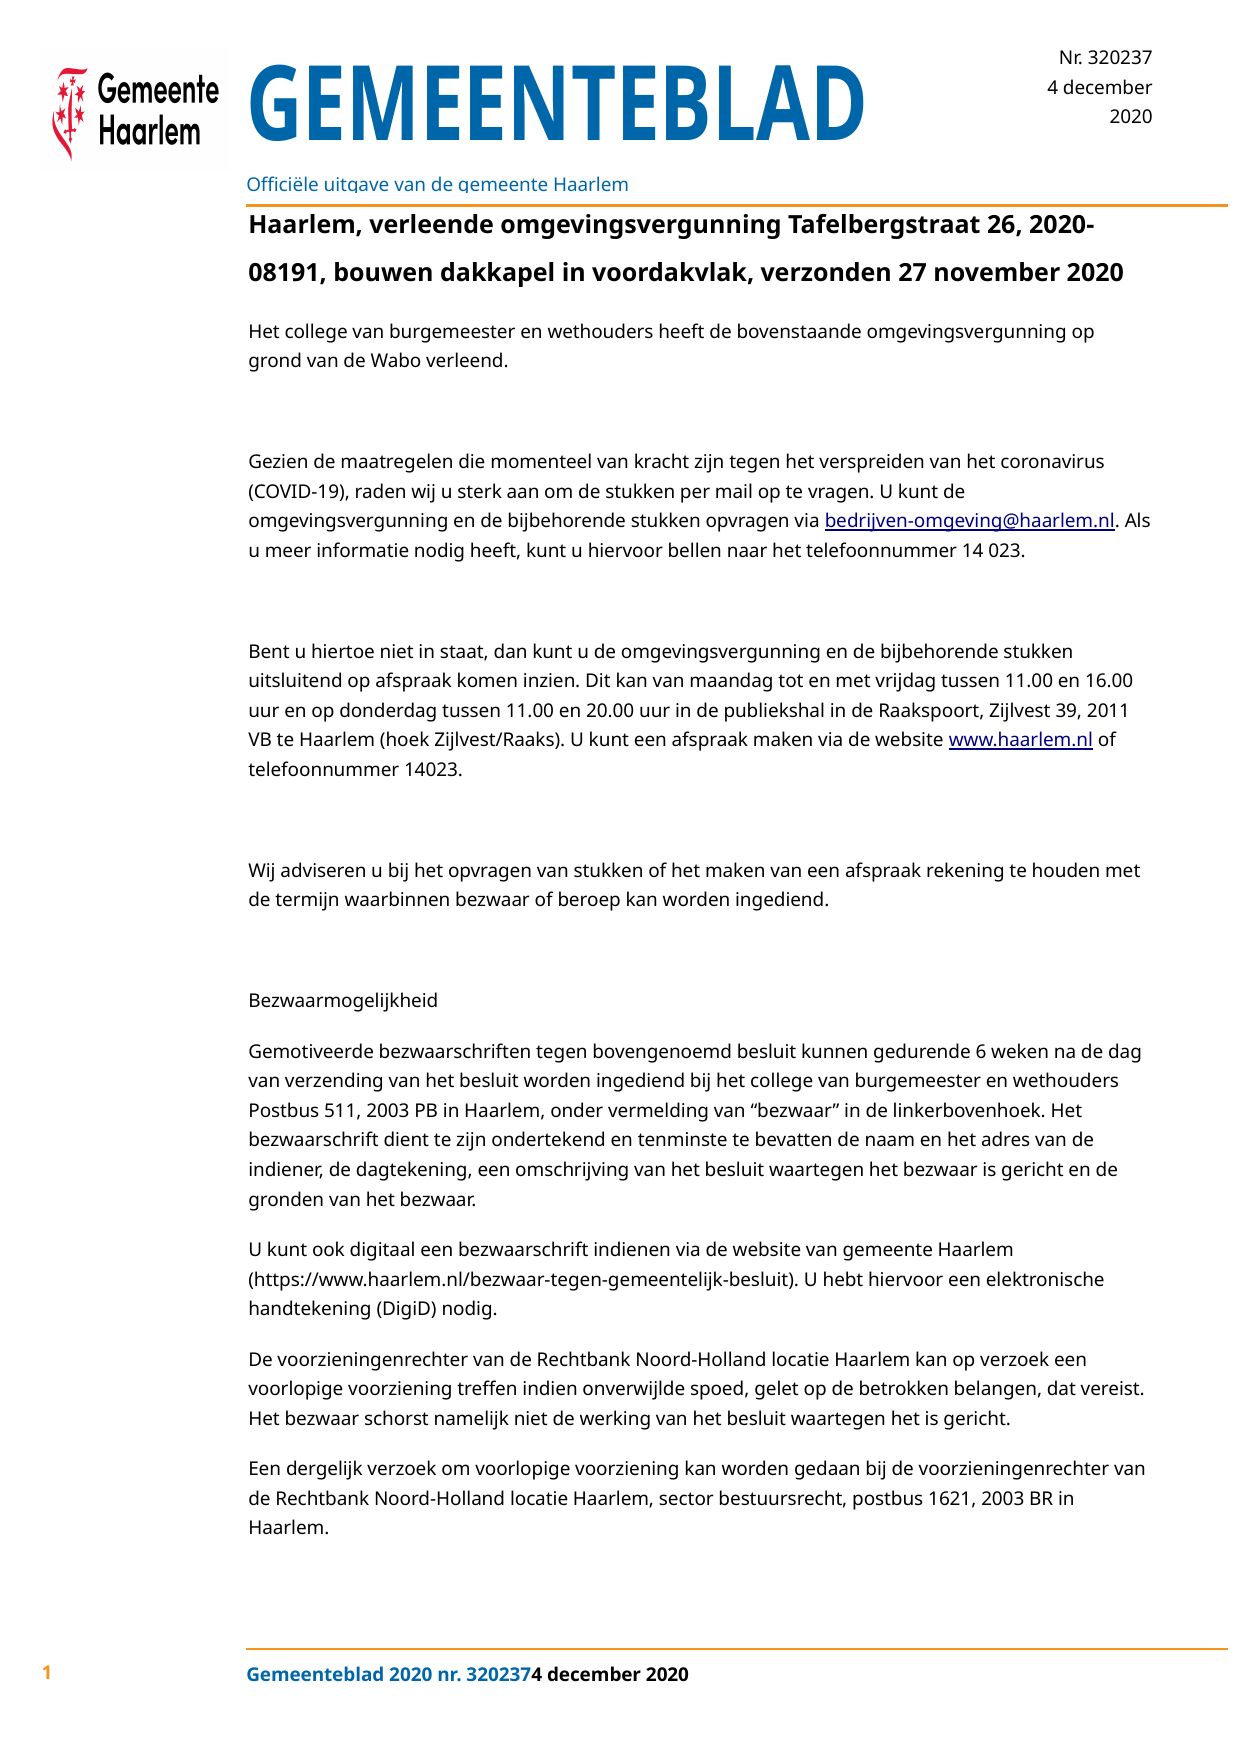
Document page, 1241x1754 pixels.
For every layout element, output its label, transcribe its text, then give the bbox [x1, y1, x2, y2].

text Wij adviseren u bij het opvragen van stukken of het maken van een afspraak rekening te houden met de termijn waarbinnen bezwaar of beroep kan worden ingediend. [248, 857, 1152, 912]
text De voorzieningenrechter van de Rechtbank Noord-Holland locatie Haarlem kan op verzoek een voorlopige voorziening treffen indien onverwijlde spoed, gelet op de betrokken belangen, dat vereist. Het bezwaar schorst namelijk niet de werking van het besluit waartegen het is gericht. [248, 1346, 1152, 1431]
text Bent u hiertoe niet in staat, dan kunt u de omgevingsvergunning en de bijbehorende stukken uitsluitend op afspraak komen inzien. Dit kan van maandag tot en met vrijdag tussen 11.00 en 16.00 uur en op donderdag tussen 11.00 en 20.00 uur in de publiekshal in de Raakspoort, Zijlvest 39, 2011 VB te Haarlem (hoek Zijlvest/Raaks). U kunt een afspraak maken via de website www.haarlem.nl of telefoonnummer 14023. [248, 638, 1152, 782]
text U kunt ook digitaal een bezwaarschrift indienen via de website van gemeente Haarlem (https://www.haarlem.nl/bezwaar-tegen-gemeentelijk-besluit). U hebt hiervoor een elektronische handtekening (DigiD) nodig. [248, 1236, 1152, 1321]
text Gezien de maatregelen die momenteel van kracht zijn tegen het verspreiden van het coronavirus (COVID-19), raden wij u sterk aan om de stukken per mail op te vragen. U kunt de omgevingsvergunning en de bijbehorende stukken opvragen via bedrijven-omgeving@haarlem.nl. Als u meer informatie nodig heeft, kunt u hiervoor bellen naar het telefoonnummer 14 023. [248, 448, 1152, 563]
text Bezwaarmogelijkheid [248, 987, 1152, 1013]
text Haarlem, verleende omgevingsvergunning Tafelbergstraat 26, 2020-08191, bouwen dakkapel in voordakvlak, verzonden 27 november 2020 [248, 207, 1152, 288]
text Een dergelijk verzoek om voorlopige voorziening kan worden gedaan bij de voorzieningenrechter van de Rechtbank Noord-Holland locatie Haarlem, sector bestuursrecht, postbus 1621, 2003 BR in Haarlem. [248, 1455, 1152, 1540]
text Het college van burgemeester en wethouders heeft de bovenstaande omgevingsvergunning op grond van de Wabo verleend. [248, 318, 1152, 373]
text Gemotiveerde bezwaarschriften tegen bovengenoemd besluit kunnen gedurende 6 weken na de dag van verzending van het besluit worden ingediend bij het college van burgemeester en wethouders Postbus 511, 2003 PB in Haarlem, onder vermelding van “bezwaar” in de linkerbovenhoek. Het bezwaarschrift dient te zijn ondertekend en tenminste te bevatten de naam en het adres van de indiener, de dagtekening, een omschrijving van het besluit waartegen het bezwaar is gericht en de gronden van het bezwaar. [248, 1038, 1152, 1212]
picture [41, 47, 231, 172]
